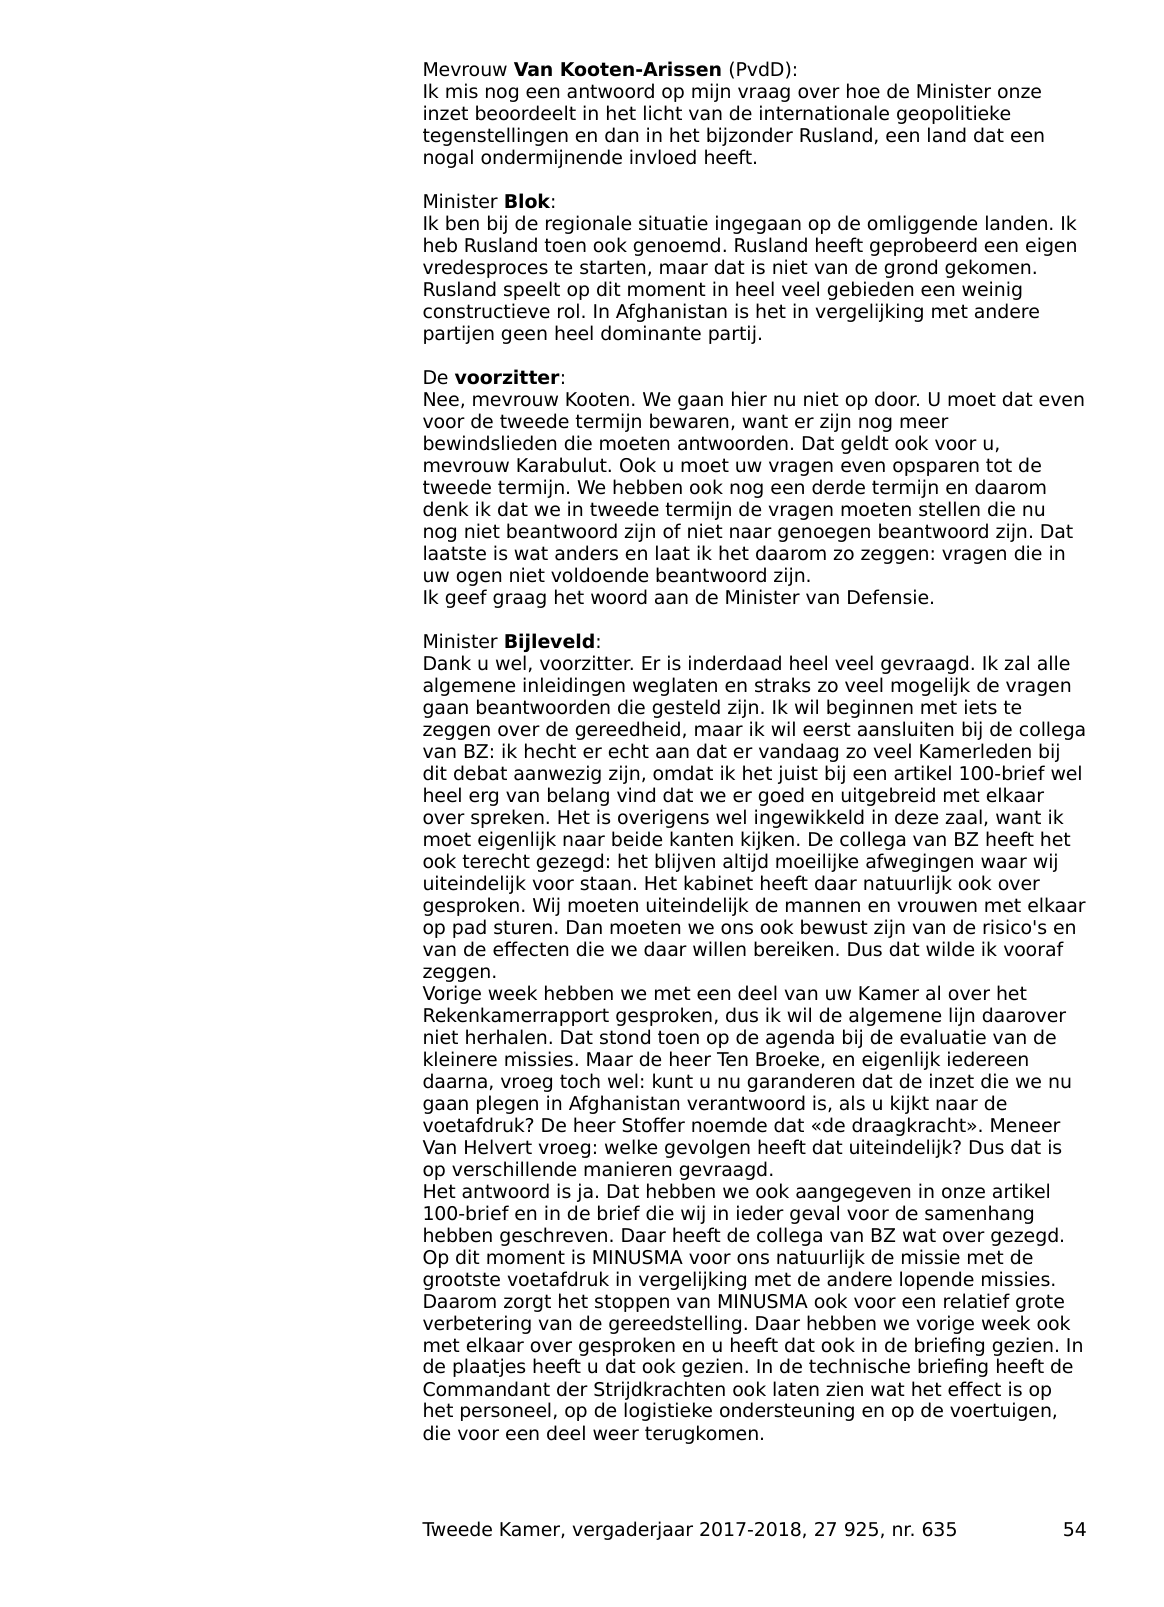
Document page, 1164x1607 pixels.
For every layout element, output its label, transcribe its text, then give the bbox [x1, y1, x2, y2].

text De voorzitter: [422, 367, 1087, 389]
text Minister Bijleveld: [422, 631, 1087, 653]
text Ik mis nog een antwoord op mijn vraag over hoe de Minister onze inzet beoordeelt in het licht van de internationale geopolitieke tegenstellingen en dan in het bijzonder Rusland, een land dat een nogal ondermijnende invloed heeft. [422, 81, 1087, 169]
text Het antwoord is ja. Dat hebben we ook aangegeven in onze artikel 100-brief en in de brief die wij in ieder geval voor de samenhang hebben geschreven. Daar heeft de collega van BZ wat over gezegd. Op dit moment is MINUSMA voor ons natuurlijk de missie met de grootste voetafdruk in vergelijking met de andere lopende missies. Daarom zorgt het stoppen van MINUSMA ook voor een relatief grote verbetering van de gereedstelling. Daar hebben we vorige week ook met elkaar over gesproken en u heeft dat ook in de briefing gezien. In de plaatjes heeft u dat ook gezien. In de technische briefing heeft de Commandant der Strijdkrachten ook laten zien wat het effect is op het personeel, op de logistieke ondersteuning en op de voertuigen, die voor een deel weer terugkomen. [422, 1181, 1087, 1444]
text Minister Blok: [422, 191, 1087, 213]
text Ik ben bij de regionale situatie ingegaan op de omliggende landen. Ik heb Rusland toen ook genoemd. Rusland heeft geprobeerd een eigen vredesproces te starten, maar dat is niet van de grond gekomen. Rusland speelt op dit moment in heel veel gebieden een weinig constructieve rol. In Afghanistan is het in vergelijking met andere partijen geen heel dominante partij. [422, 213, 1087, 345]
text Dank u wel, voorzitter. Er is inderdaad heel veel gevraagd. Ik zal alle algemene inleidingen weglaten en straks zo veel mogelijk de vragen gaan beantwoorden die gesteld zijn. Ik wil beginnen met iets te zeggen over de gereedheid, maar ik wil eerst aansluiten bij de collega van BZ: ik hecht er echt aan dat er vandaag zo veel Kamerleden bij dit debat aanwezig zijn, omdat ik het juist bij een artikel 100-brief wel heel erg van belang vind dat we er goed en uitgebreid met elkaar over spreken. Het is overigens wel ingewikkeld in deze zaal, want ik moet eigenlijk naar beide kanten kijken. De collega van BZ heeft het ook terecht gezegd: het blijven altijd moeilijke afwegingen waar wij uiteindelijk voor staan. Het kabinet heeft daar natuurlijk ook over gesproken. Wij moeten uiteindelijk de mannen en vrouwen met elkaar op pad sturen. Dan moeten we ons ook bewust zijn van de risico's en van de effecten die we daar willen bereiken. Dus dat wilde ik vooraf zeggen. [422, 653, 1087, 983]
text Ik geef graag het woord aan de Minister van Defensie. [422, 587, 1087, 609]
text Nee, mevrouw Kooten. We gaan hier nu niet op door. U moet dat even voor de tweede termijn bewaren, want er zijn nog meer bewindslieden die moeten antwoorden. Dat geldt ook voor u, mevrouw Karabulut. Ook u moet uw vragen even opsparen tot de tweede termijn. We hebben ook nog een derde termijn en daarom denk ik dat we in tweede termijn de vragen moeten stellen die nu nog niet beantwoord zijn of niet naar genoegen beantwoord zijn. Dat laatste is wat anders en laat ik het daarom zo zeggen: vragen die in uw ogen niet voldoende beantwoord zijn. [422, 389, 1087, 587]
text Mevrouw Van Kooten-Arissen (PvdD): [422, 59, 1087, 81]
text Vorige week hebben we met een deel van uw Kamer al over het Rekenkamerrapport gesproken, dus ik wil de algemene lijn daarover niet herhalen. Dat stond toen op de agenda bij de evaluatie van de kleinere missies. Maar de heer Ten Broeke, en eigenlijk iedereen daarna, vroeg toch wel: kunt u nu garanderen dat de inzet die we nu gaan plegen in Afghanistan verantwoord is, als u kijkt naar de voetafdruk? De heer Stoffer noemde dat «de draagkracht». Meneer Van Helvert vroeg: welke gevolgen heeft dat uiteindelijk? Dus dat is op verschillende manieren gevraagd. [422, 983, 1087, 1181]
